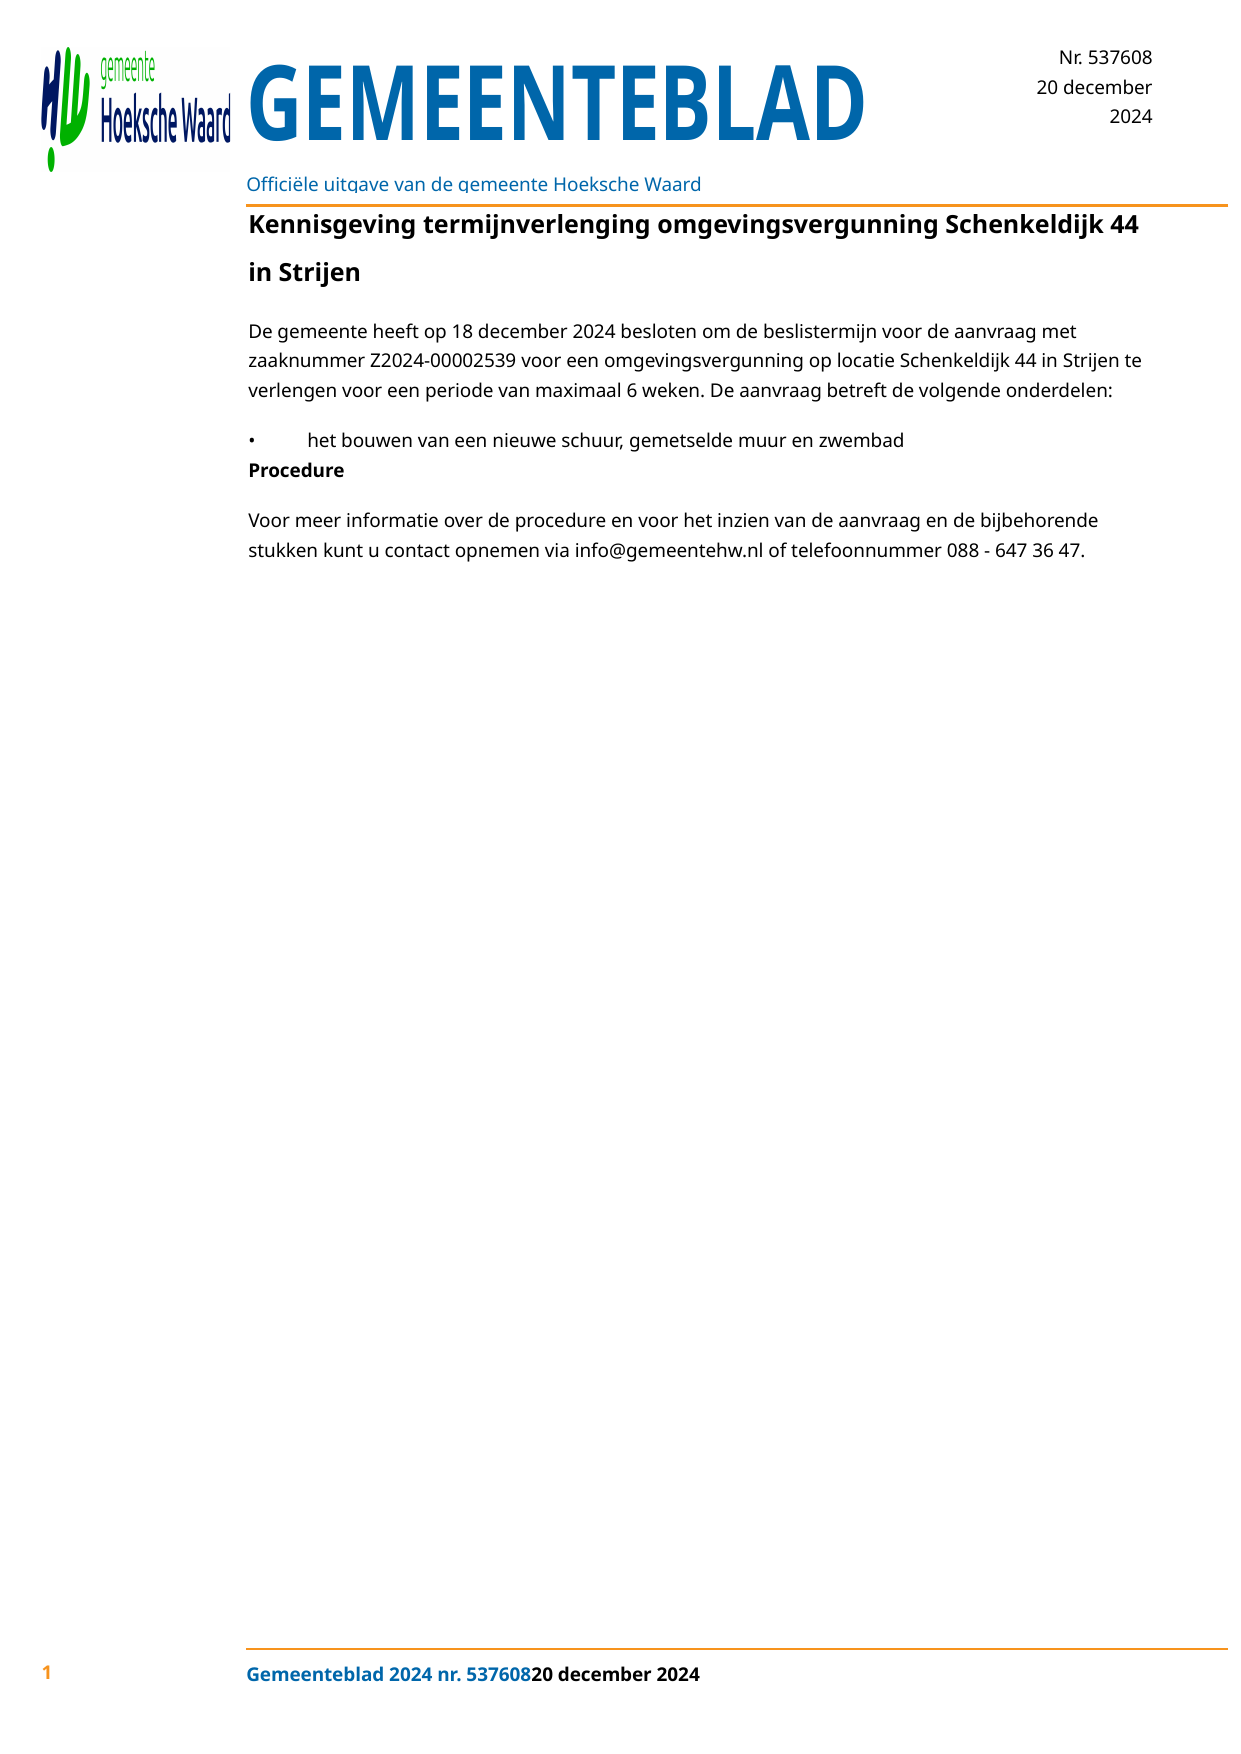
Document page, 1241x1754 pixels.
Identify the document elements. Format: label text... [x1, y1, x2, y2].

text Voor meer informatie over de procedure en voor het inzien van de aanvraag en de bijbehorende stukken kunt u contact opnemen via info@gemeentehw.nl of telefoonnummer 088 - 647 36 47. [248, 507, 1152, 563]
list het bouwen van een nieuwe schuur, gemetselde muur en zwembad [248, 427, 1152, 453]
text Procedure [248, 457, 1152, 483]
picture [41, 47, 231, 172]
text De gemeente heeft op 18 december 2024 besloten om de beslistermijn voor de aanvraag met zaaknummer Z2024-00002539 voor een omgevingsvergunning op locatie Schenkeldijk 44 in Strijen te verlengen voor een periode van maximaal 6 weken. De aanvraag betreft de volgende onderdelen: [248, 318, 1152, 403]
text Kennisgeving termijnverlenging omgevingsvergunning Schenkeldijk 44 in Strijen [248, 207, 1152, 288]
